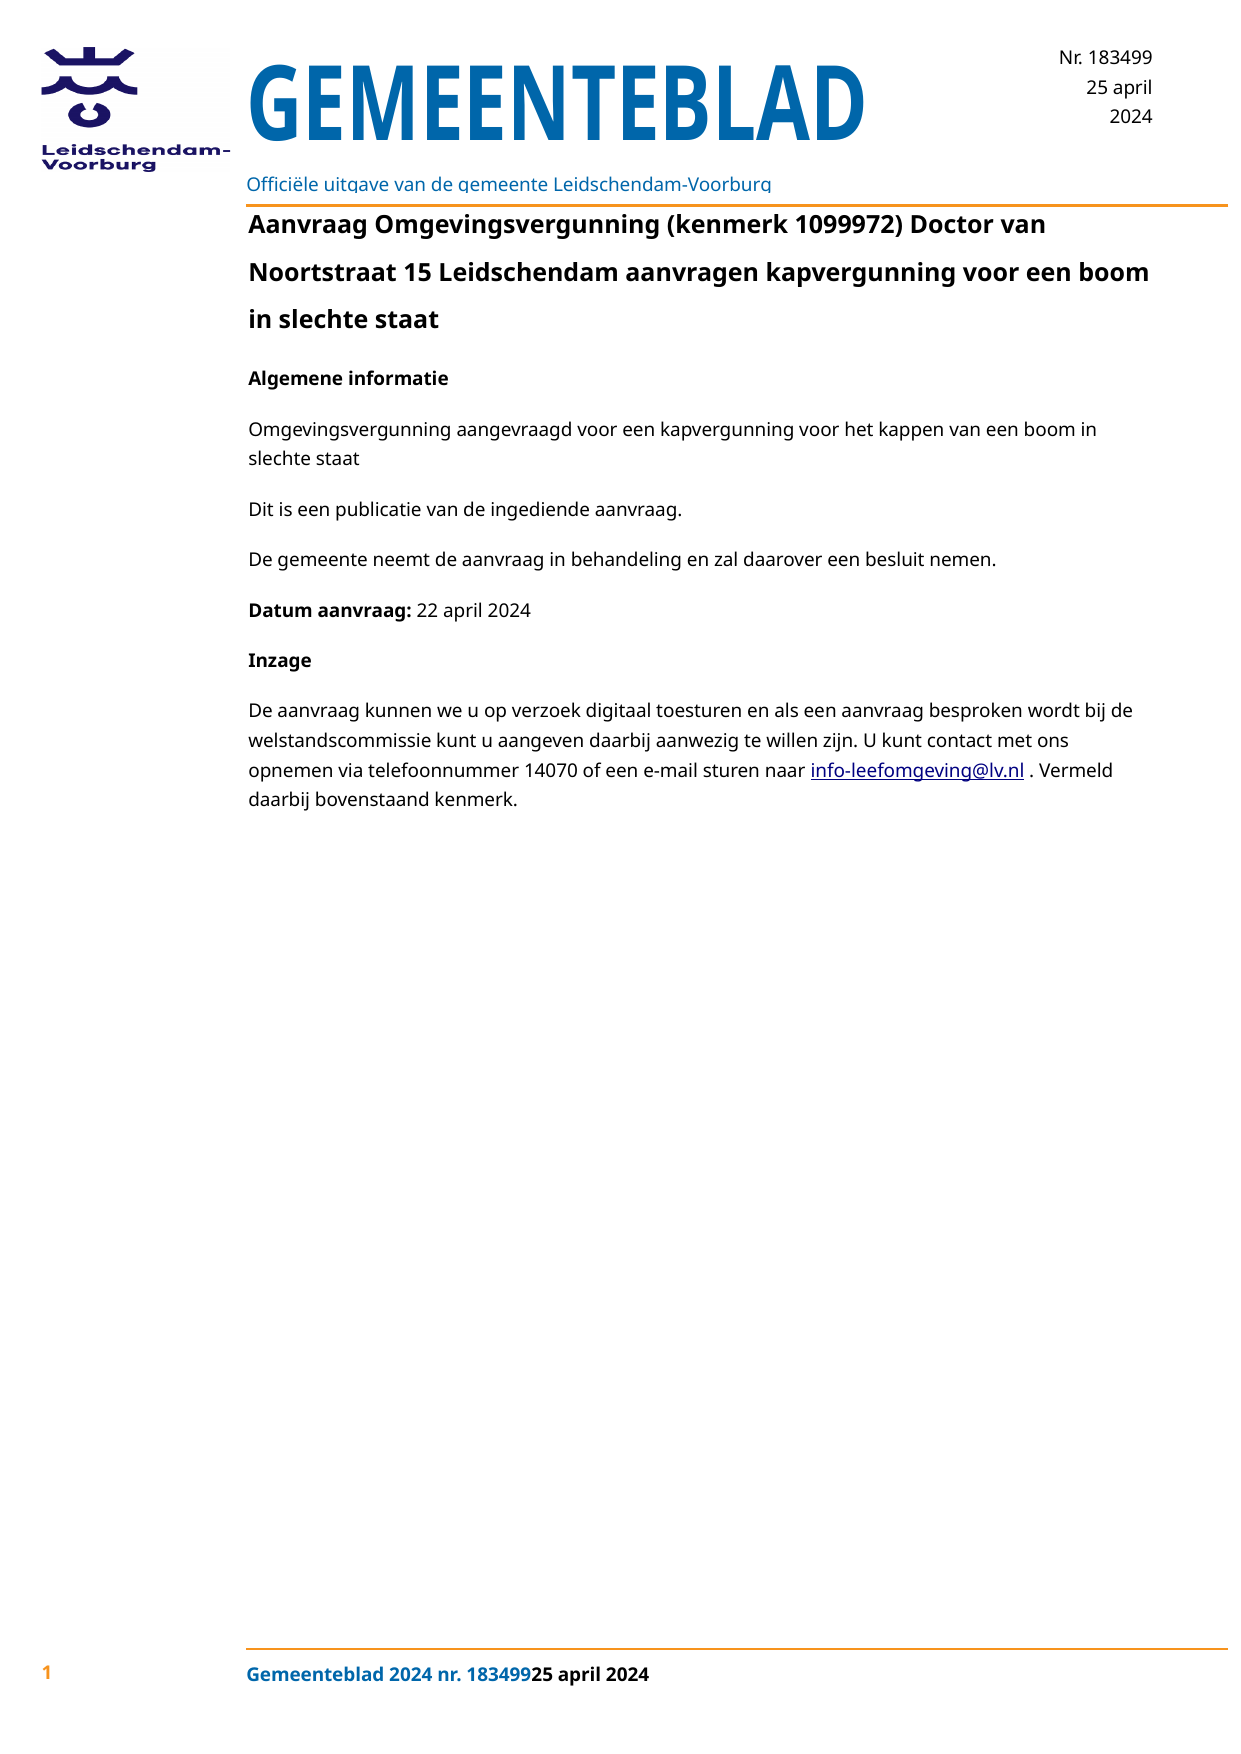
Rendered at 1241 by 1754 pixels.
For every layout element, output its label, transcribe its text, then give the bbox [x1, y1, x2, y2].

text Inzage [248, 647, 1152, 673]
text De gemeente neemt de aanvraag in behandeling en zal daarover een besluit nemen. [248, 546, 1152, 572]
picture [41, 47, 231, 172]
text Aanvraag Omgevingsvergunning (kenmerk 1099972) Doctor van Noortstraat 15 Leidschendam aanvragen kapvergunning voor een boom in slechte staat [248, 207, 1152, 336]
text Datum aanvraag: 22 april 2024 [248, 597, 1152, 622]
text Algemene informatie [248, 366, 1152, 391]
text De aanvraag kunnen we u op verzoek digitaal toesturen en als een aanvraag besproken wordt bij de welstandscommissie kunt u aangeven daarbij aanwezig te willen zijn. U kunt contact met ons opnemen via telefoonnummer 14070 of een e-mail sturen naar info-leefomgeving@lv.nl . Vermeld daarbij bovenstaand kenmerk. [248, 698, 1152, 812]
text Dit is een publicatie van de ingediende aanvraag. [248, 496, 1152, 522]
text Omgevingsvergunning aangevraagd voor een kapvergunning voor het kappen van een boom in slechte staat [248, 416, 1152, 471]
